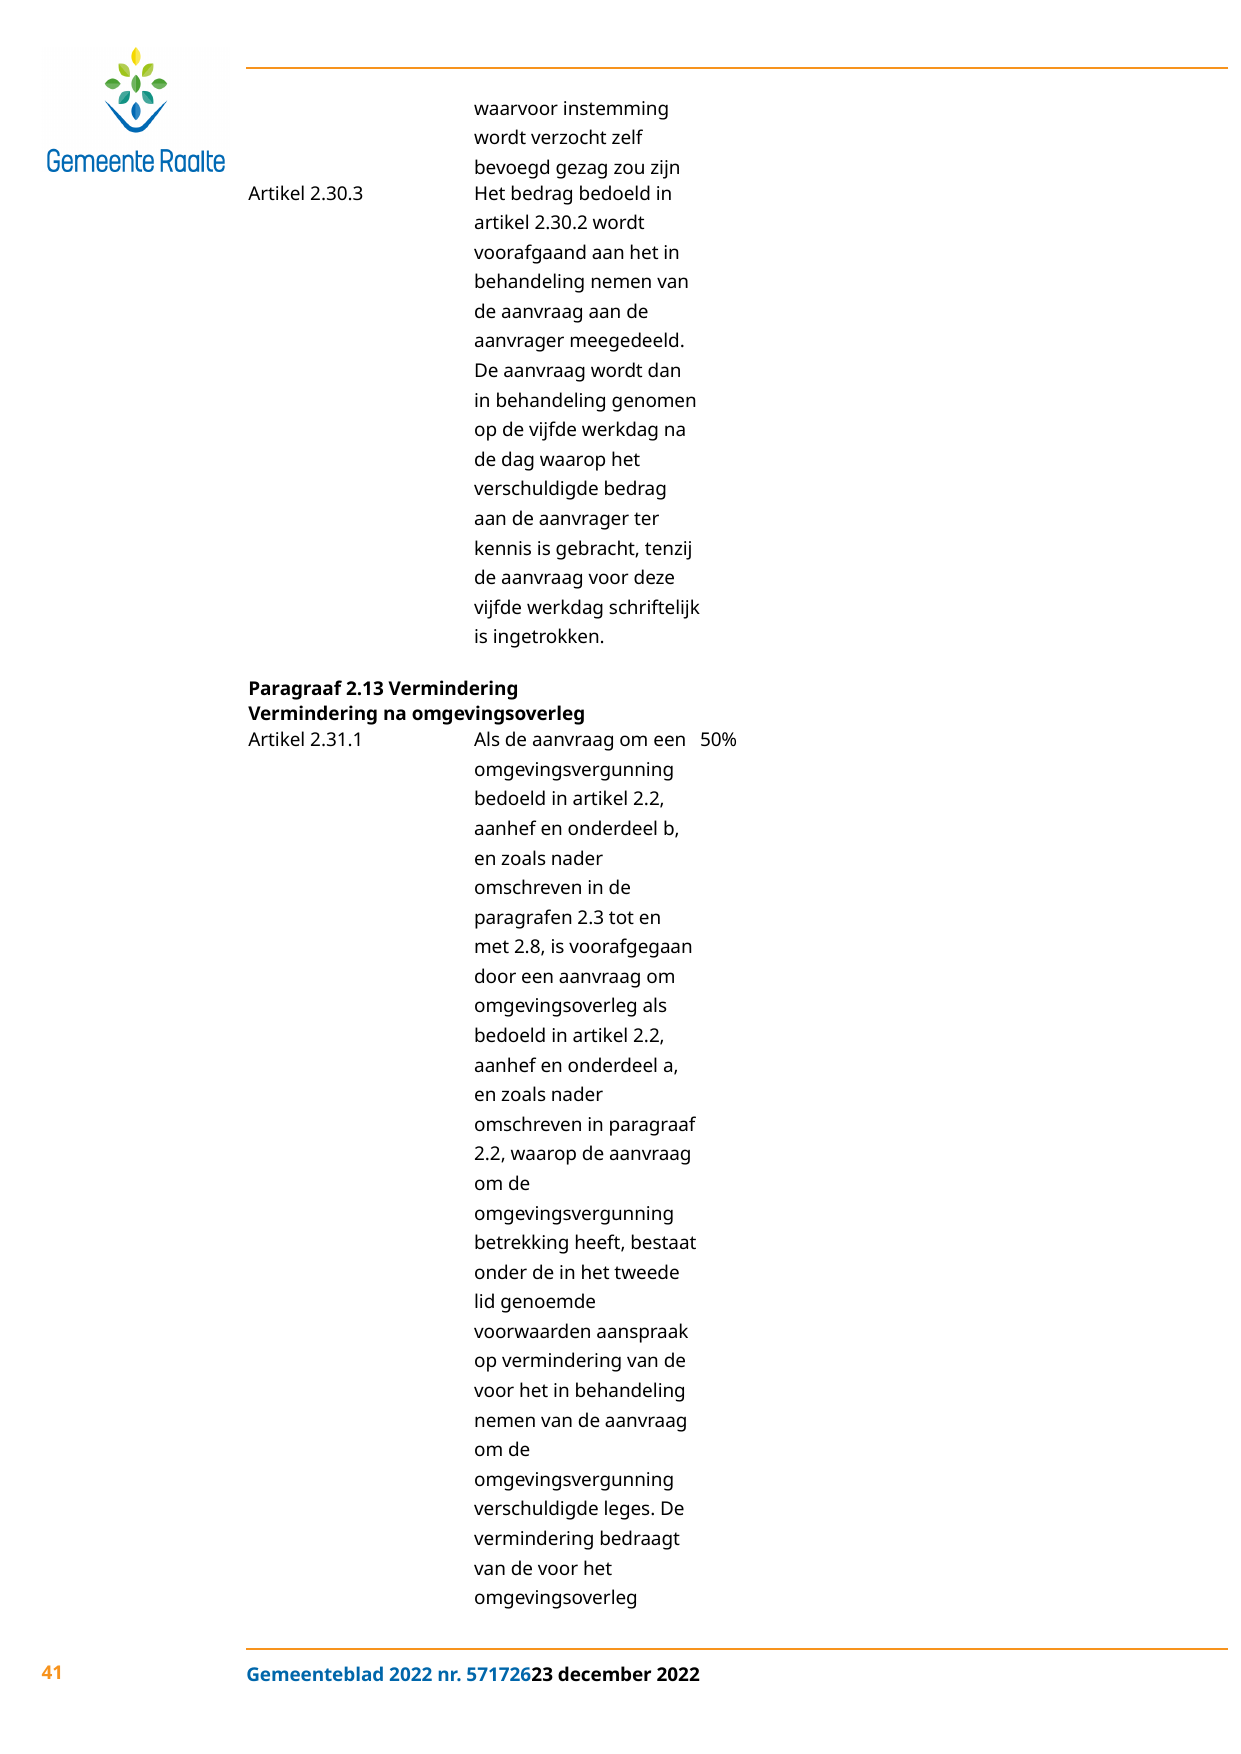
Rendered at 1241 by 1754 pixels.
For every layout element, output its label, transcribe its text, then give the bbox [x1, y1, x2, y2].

table_cell 50% [700, 726, 926, 1610]
table_cell [700, 95, 926, 180]
table_cell [474, 649, 700, 675]
table_cell Het bedrag bedoeld in artikel 2.30.2 wordt voorafgaand aan het in behandeling nemen van de aanvraag aan de aanvrager meegedeeld. De aanvraag wordt dan in behandeling genomen op de vijfde werkdag na de dag waarop het verschuldigde bedrag aan de aanvrager ter kennis is gebracht, tenzij de aanvraag voor deze vijfde werkdag schriftelijk is ingetrokken. [474, 180, 700, 649]
picture [41, 47, 231, 172]
table_cell Als de aanvraag om een omgevingsvergunning bedoeld in artikel 2.2, aanhef en onderdeel b, en zoals nader omschreven in de paragrafen 2.3 tot en met 2.8, is voorafgegaan door een aanvraag om omgevingsoverleg als bedoeld in artikel 2.2, aanhef en onderdeel a, en zoals nader omschreven in paragraaf 2.2, waarop de aanvraag om de omgevingsvergunning betrekking heeft, bestaat onder de in het tweede lid genoemde voorwaarden aanspraak op vermindering van de voor het in behandeling nemen van de aanvraag om de omgevingsvergunning verschuldigde leges. De vermindering bedraagt van de voor het omgevingsoverleg [474, 726, 700, 1610]
table_cell [248, 95, 474, 180]
table_cell [700, 180, 926, 649]
table_cell Artikel 2.30.3 [248, 180, 474, 649]
table_cell Vermindering na omgevingsoverleg [248, 701, 700, 726]
table_cell [700, 701, 926, 726]
table_cell waarvoor instemming wordt verzocht zelf bevoegd gezag zou zijn [474, 95, 700, 180]
table_cell [700, 649, 926, 675]
table_cell Paragraaf 2.13 Vermindering [248, 675, 700, 701]
table_cell [248, 649, 474, 675]
table_cell Artikel 2.31.1 [248, 726, 474, 1610]
table_cell [700, 675, 926, 701]
